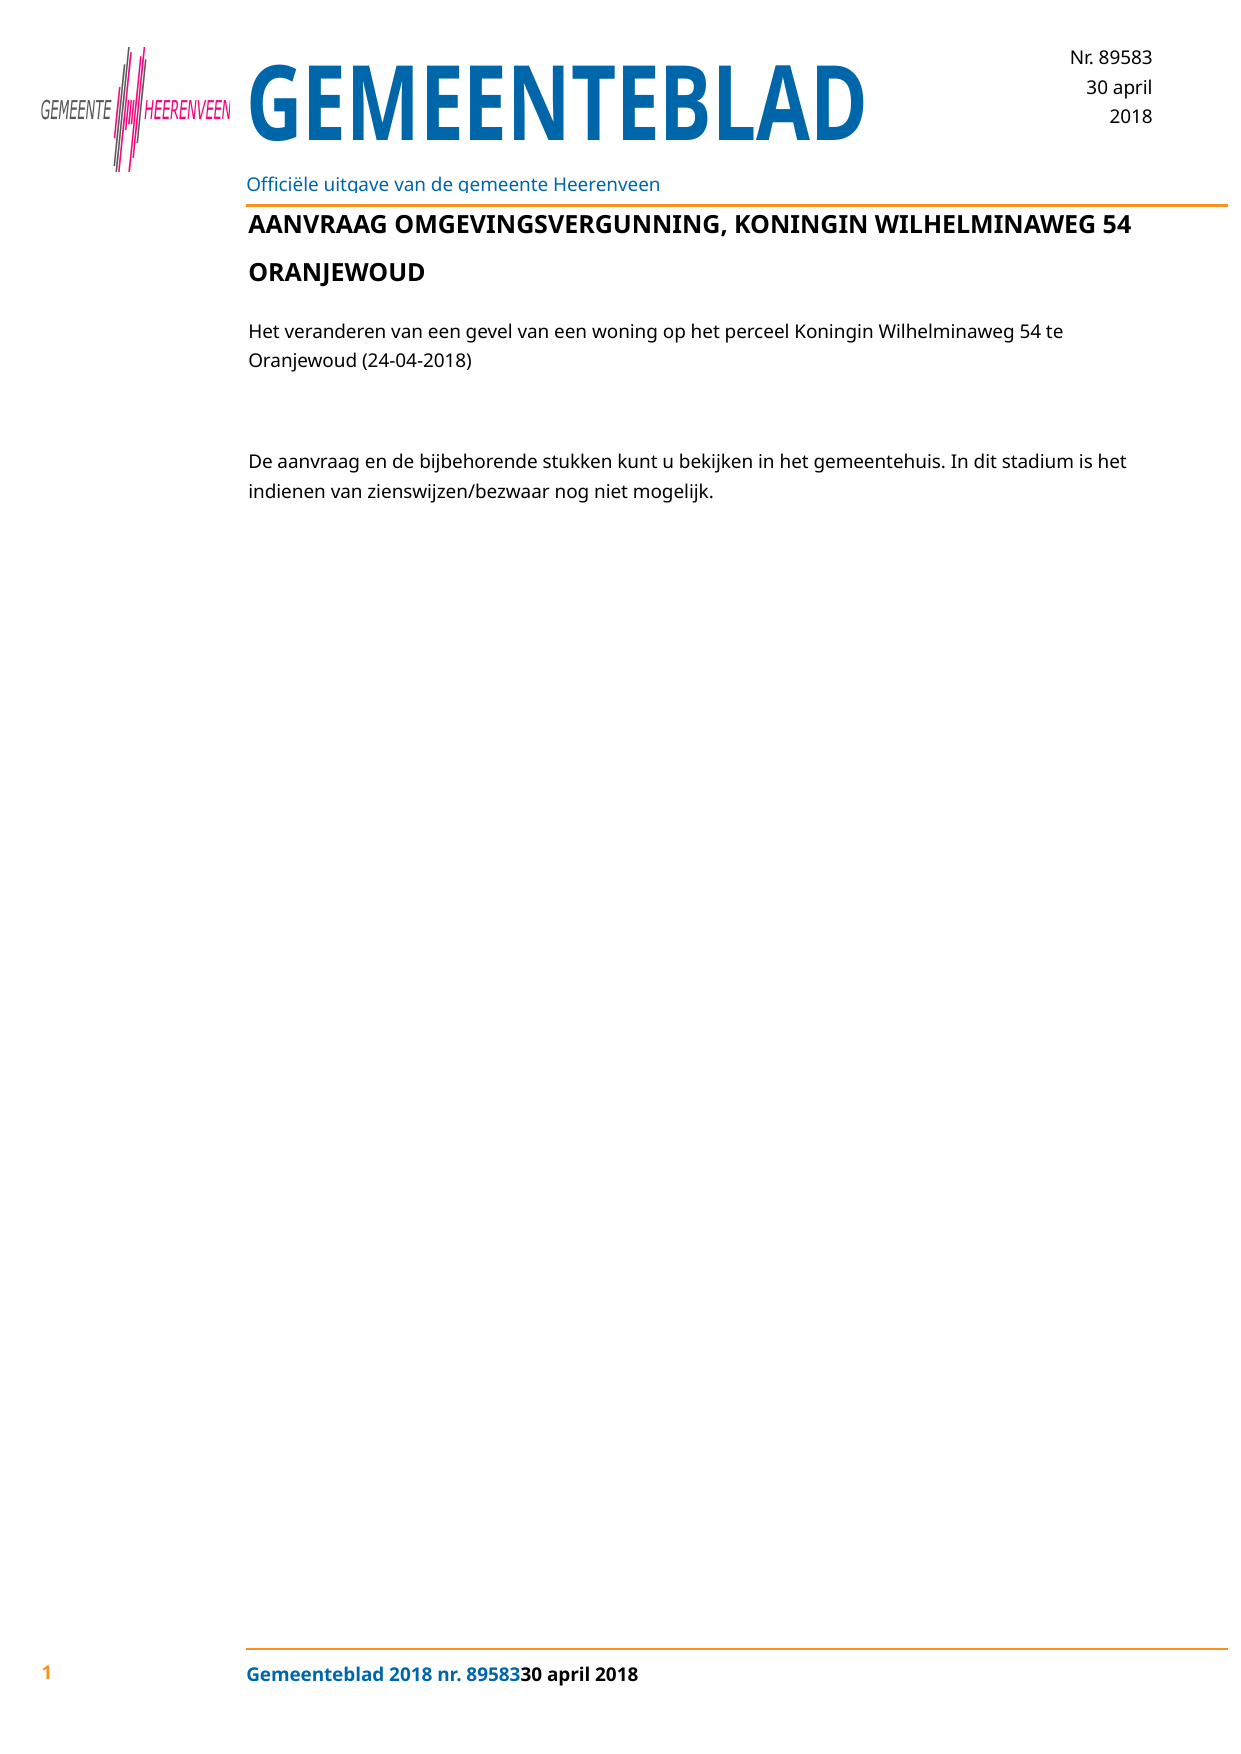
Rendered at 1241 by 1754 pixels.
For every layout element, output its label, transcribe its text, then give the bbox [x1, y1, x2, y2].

text Het veranderen van een gevel van een woning op het perceel Koningin Wilhelminaweg 54 te Oranjewoud (24-04-2018) [248, 318, 1152, 373]
picture [41, 47, 231, 172]
text De aanvraag en de bijbehorende stukken kunt u bekijken in het gemeentehuis. In dit stadium is het indienen van zienswijzen/bezwaar nog niet mogelijk. [248, 448, 1152, 504]
text AANVRAAG OMGEVINGSVERGUNNING, KONINGIN WILHELMINAWEG 54 ORANJEWOUD [248, 207, 1152, 288]
